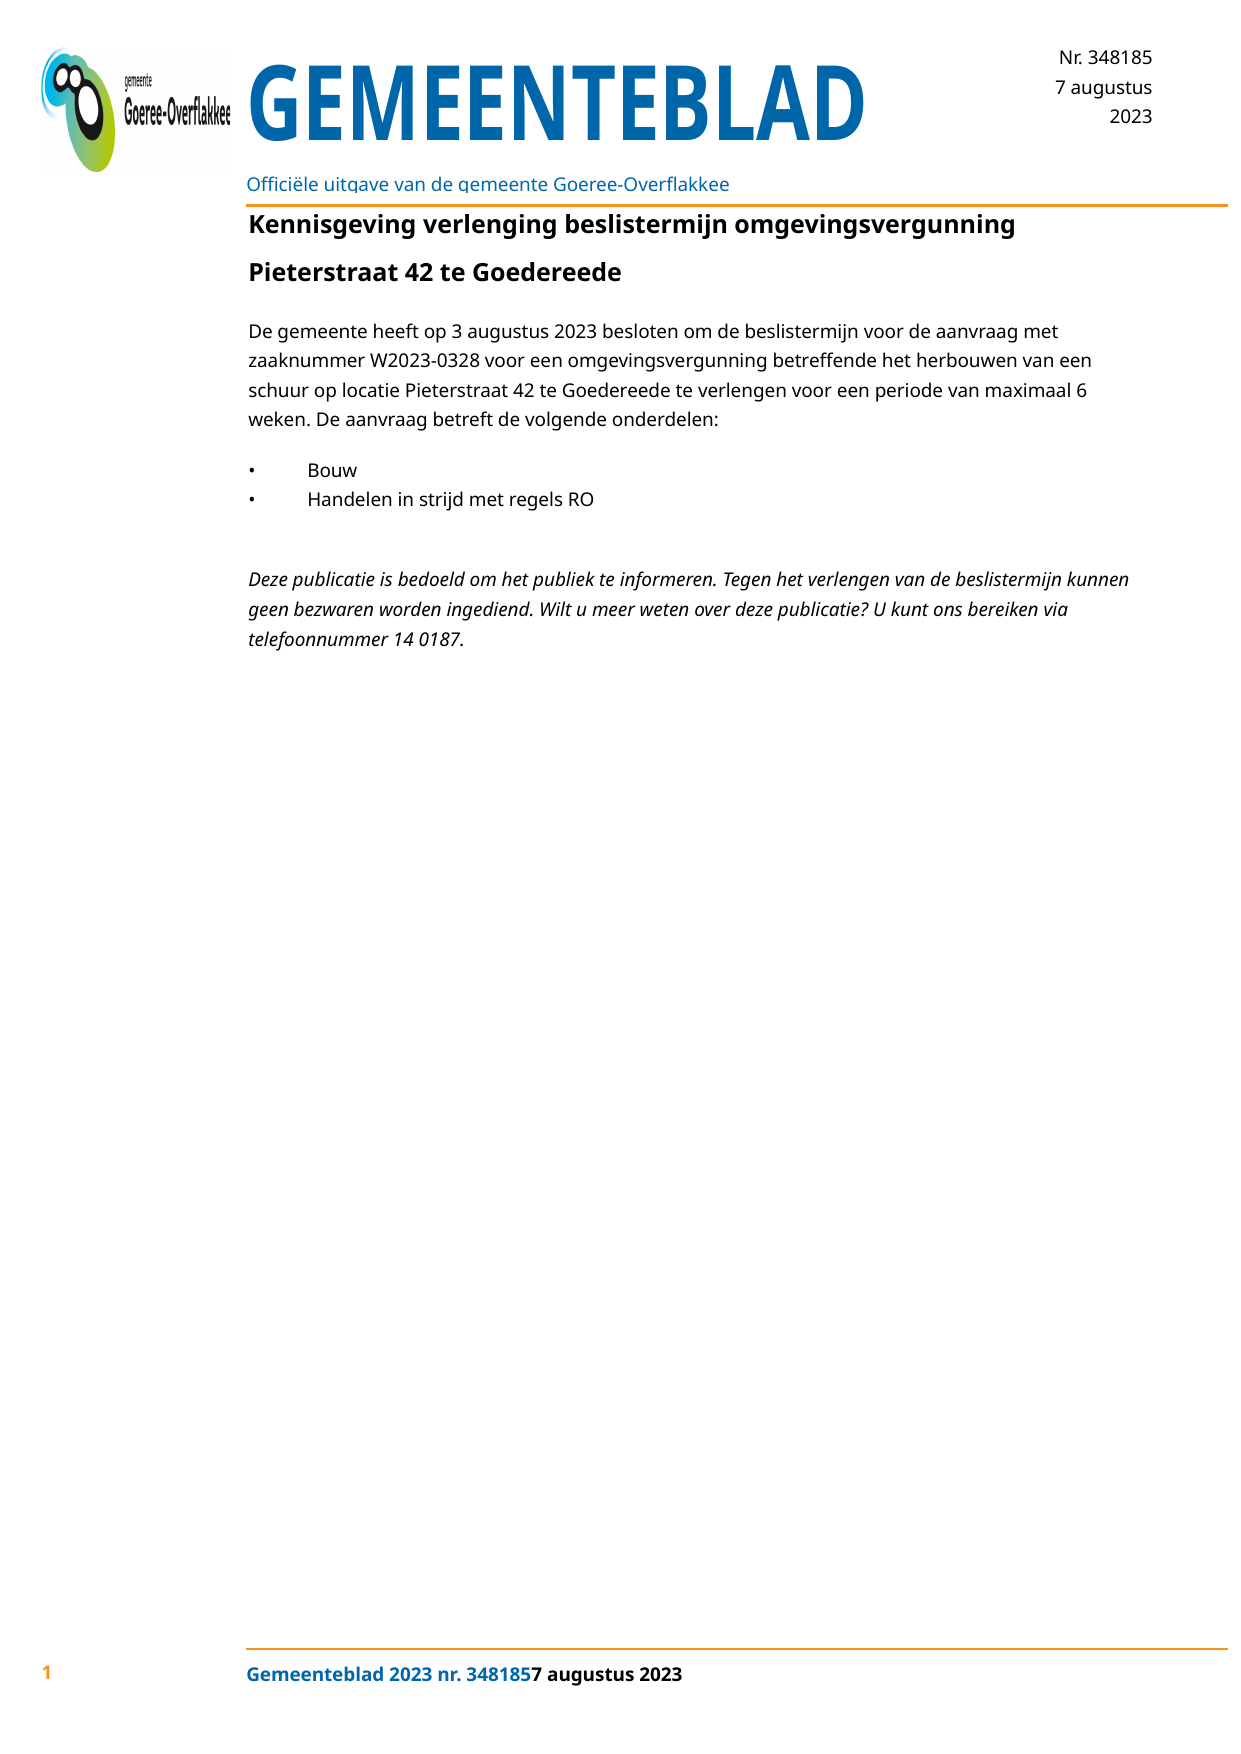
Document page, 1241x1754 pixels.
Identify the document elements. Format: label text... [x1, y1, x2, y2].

text De gemeente heeft op 3 augustus 2023 besloten om de beslistermijn voor de aanvraag met zaaknummer W2023-0328 voor een omgevingsvergunning betreffende het herbouwen van een schuur op locatie Pieterstraat 42 te Goedereede te verlengen voor een periode van maximaal 6 weken. De aanvraag betreft de volgende onderdelen: [248, 318, 1152, 432]
list Bouw [248, 457, 1152, 483]
text Deze publicatie is bedoeld om het publiek te informeren. Tegen het verlengen van de beslistermijn kunnen geen bezwaren worden ingediend. Wilt u meer weten over deze publicatie? U kunt ons bereiken via telefoonnummer 14 0187. [248, 567, 1152, 652]
picture [41, 47, 231, 172]
text Kennisgeving verlenging beslistermijn omgevingsvergunning Pieterstraat 42 te Goedereede [248, 207, 1152, 288]
list Handelen in strijd met regels RO [248, 487, 1152, 512]
